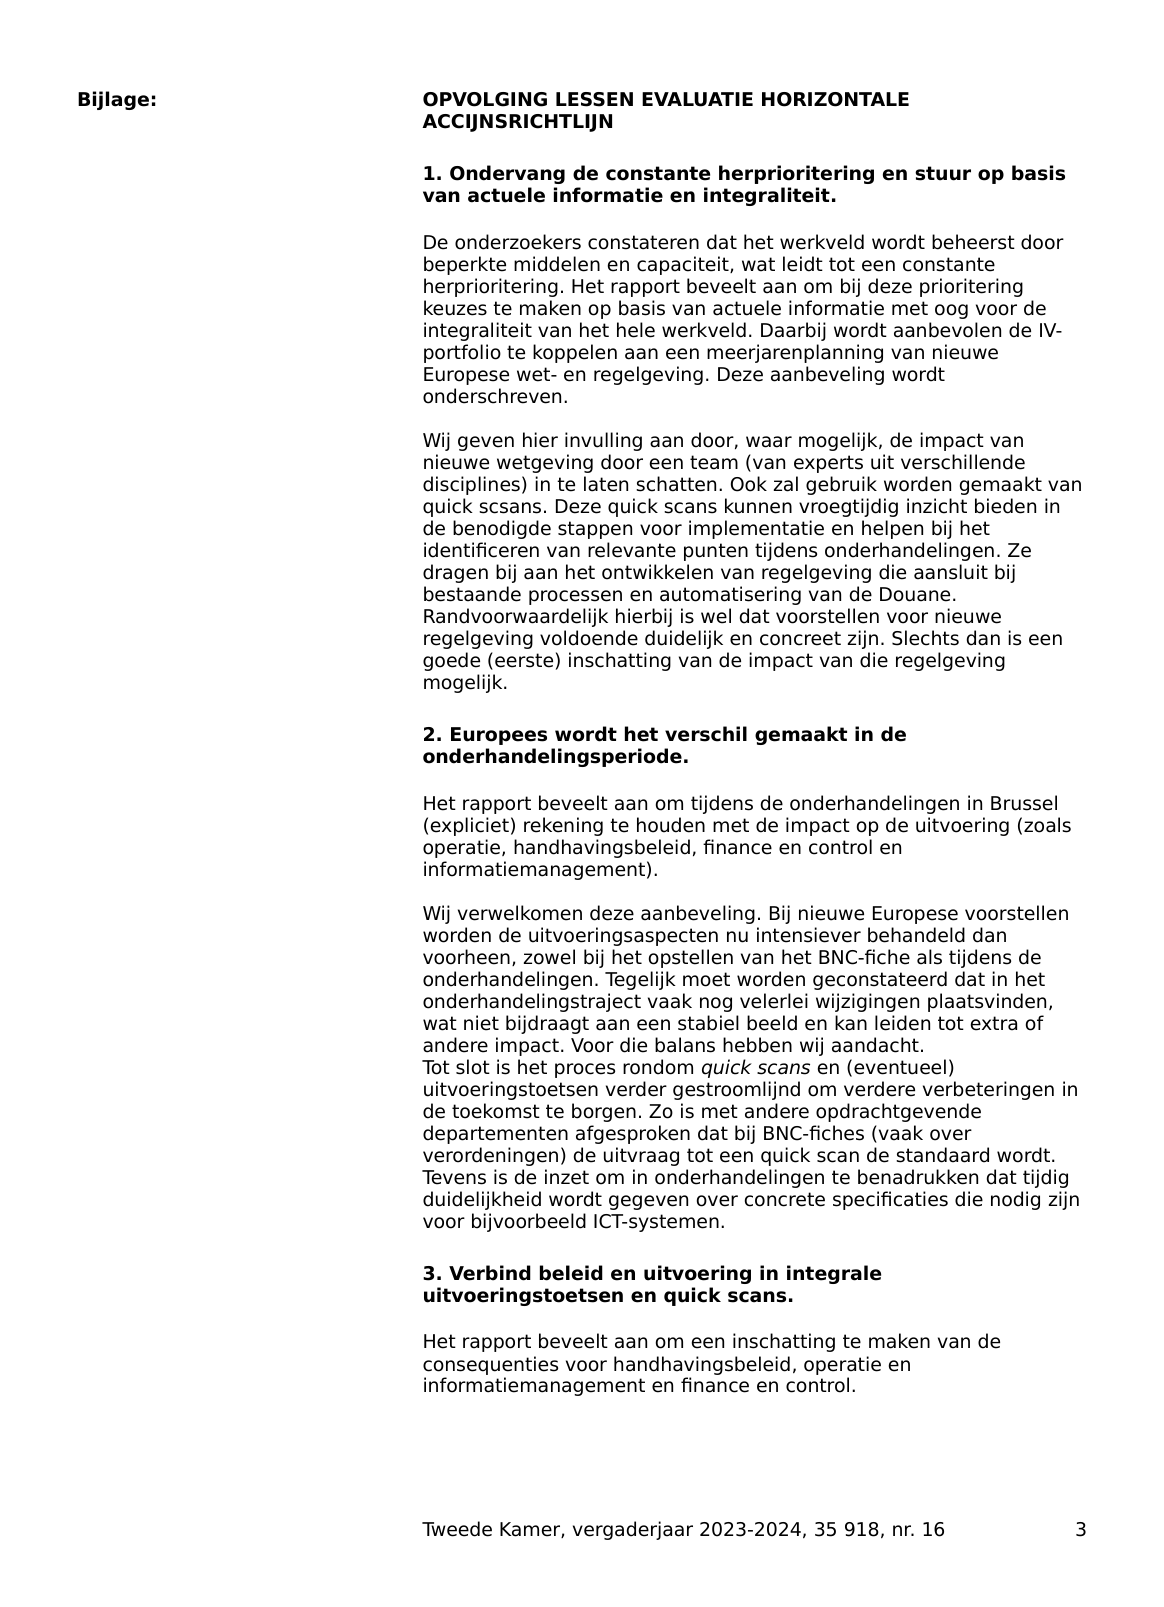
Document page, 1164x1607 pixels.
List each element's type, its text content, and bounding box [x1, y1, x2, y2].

subtitle 3. Verbind beleid en uitvoering in integrale uitvoeringstoetsen en quick scans. [422, 1262, 1087, 1306]
text Het rapport beveelt aan om tijdens de onderhandelingen in Brussel (expliciet) rekening te houden met de impact op de uitvoering (zoals operatie, handhavingsbeleid, finance en control en informatiemanagement). [422, 793, 1087, 881]
text Het rapport beveelt aan om een inschatting te maken van de consequenties voor handhavingsbeleid, operatie en informatiemanagement en finance en control. [422, 1331, 1087, 1397]
subtitle 1. Ondervang de constante herprioritering en stuur op basis van actuele informatie en integraliteit. [422, 163, 1087, 207]
text Tot slot is het proces rondom quick scans en (eventueel) uitvoeringstoetsen verder gestroomlijnd om verdere verbeteringen in de toekomst te borgen. Zo is met andere opdrachtgevende departementen afgesproken dat bij BNC-fiches (vaak over verordeningen) de uitvraag tot een quick scan de standaard wordt. Tevens is de inzet om in onderhandelingen te benadrukken dat tijdig duidelijkheid wordt gegeven over concrete specificaties die nodig zijn voor bijvoorbeeld ICT-systemen. [422, 1057, 1087, 1232]
text Wij verwelkomen deze aanbeveling. Bij nieuwe Europese voorstellen worden de uitvoeringsaspecten nu intensiever behandeld dan voorheen, zowel bij het opstellen van het BNC-fiche als tijdens de onderhandelingen. Tegelijk moet worden geconstateerd dat in het onderhandelingstraject vaak nog velerlei wijzigingen plaatsvinden, wat niet bijdraagt aan een stabiel beeld en kan leiden tot extra of andere impact. Voor die balans hebben wij aandacht. [422, 903, 1087, 1057]
subtitle Bijlage: OPVOLGING LESSEN EVALUATIE HORIZONTALE ACCIJNSRICHTLIJN [77, 89, 1087, 133]
subtitle 2. Europees wordt het verschil gemaakt in de onderhandelingsperiode. [422, 724, 1087, 768]
text Wij geven hier invulling aan door, waar mogelijk, de impact van nieuwe wetgeving door een team (van experts uit verschillende disciplines) in te laten schatten. Ook zal gebruik worden gemaakt van quick scsans. Deze quick scans kunnen vroegtijdig inzicht bieden in de benodigde stappen voor implementatie en helpen bij het identificeren van relevante punten tijdens onderhandelingen. Ze dragen bij aan het ontwikkelen van regelgeving die aansluit bij bestaande processen en automatisering van de Douane. Randvoorwaardelijk hierbij is wel dat voorstellen voor nieuwe regelgeving voldoende duidelijk en concreet zijn. Slechts dan is een goede (eerste) inschatting van de impact van die regelgeving mogelijk. [422, 430, 1087, 694]
text De onderzoekers constateren dat het werkveld wordt beheerst door beperkte middelen en capaciteit, wat leidt tot een constante herprioritering. Het rapport beveelt aan om bij deze prioritering keuzes te maken op basis van actuele informatie met oog voor de integraliteit van het hele werkveld. Daarbij wordt aanbevolen de IV-portfolio te koppelen aan een meerjarenplanning van nieuwe Europese wet- en regelgeving. Deze aanbeveling wordt onderschreven. [422, 232, 1087, 408]
